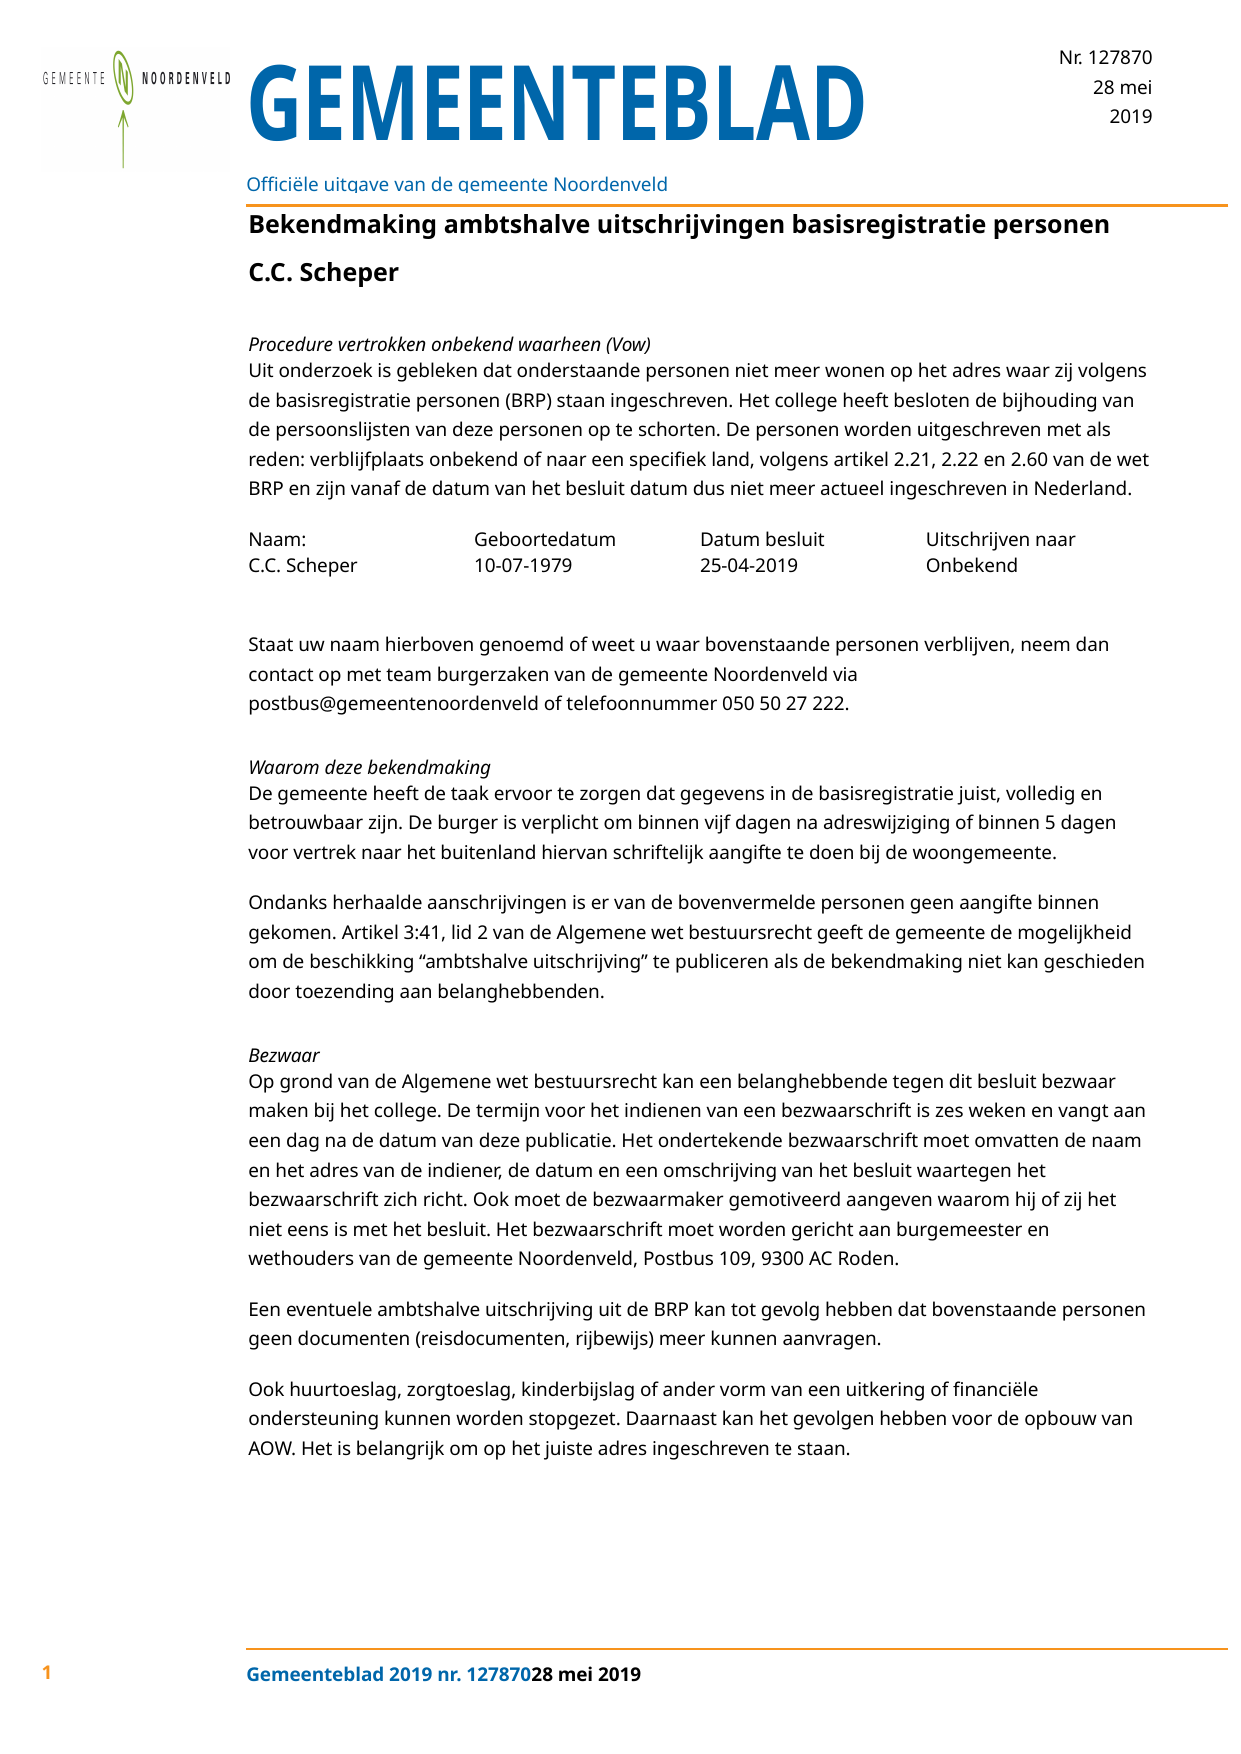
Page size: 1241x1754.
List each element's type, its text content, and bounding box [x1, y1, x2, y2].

text Op grond van de Algemene wet bestuursrecht kan een belanghebbende tegen dit besluit bezwaar maken bij het college. De termijn voor het indienen van een bezwaarschrift is zes weken en vangt aan een dag na de datum van deze publicatie. Het ondertekende bezwaarschrift moet omvatten de naam en het adres van de indiener, de datum en een omschrijving van het besluit waartegen het bezwaarschrift zich richt. Ook moet de bezwaarmaker gemotiveerd aangeven waarom hij of zij het niet eens is met het besluit. Het bezwaarschrift moet worden gericht aan burgemeester en wethouders van de gemeente Noordenveld, Postbus 109, 9300 AC Roden. [248, 1068, 1152, 1271]
table_header Uitschrijven naar [926, 526, 1152, 552]
table_cell Onbekend [926, 552, 1152, 577]
text Waarom deze bekendmaking [248, 754, 1152, 780]
table_cell 10-07-1979 [474, 552, 700, 577]
table_cell C.C. Scheper [248, 552, 474, 577]
text De gemeente heeft de taak ervoor te zorgen dat gegevens in de basisregistratie juist, volledig en betrouwbaar zijn. De burger is verplicht om binnen vijf dagen na adreswijziging of binnen 5 dagen voor vertrek naar het buitenland hiervan schriftelijk aangifte te doen bij de woongemeente. [248, 780, 1152, 865]
text Uit onderzoek is gebleken dat onderstaande personen niet meer wonen op het adres waar zij volgens de basisregistratie personen (BRP) staan ingeschreven. Het college heeft besloten de bijhouding van de persoonslijsten van deze personen op te schorten. De personen worden uitgeschreven met als reden: verblijfplaats onbekend of naar een specifiek land, volgens artikel 2.21, 2.22 en 2.60 van de wet BRP en zijn vanaf de datum van het besluit datum dus niet meer actueel ingeschreven in Nederland. [248, 357, 1152, 501]
text Een eventuele ambtshalve uitschrijving uit de BRP kan tot gevolg hebben dat bovenstaande personen geen documenten (reisdocumenten, rijbewijs) meer kunnen aanvragen. [248, 1296, 1152, 1351]
table_header Naam: [248, 526, 474, 552]
text Bezwaar [248, 1042, 1152, 1068]
table_header Datum besluit [700, 526, 926, 552]
text Staat uw naam hierboven genoemd of weet u waar bovenstaande personen verblijven, neem dan contact op met team burgerzaken van de gemeente Noordenveld via postbus@gemeentenoordenveld of telefoonnummer 050 50 27 222. [248, 631, 1152, 716]
table_cell 25-04-2019 [700, 552, 926, 577]
picture [41, 47, 231, 172]
text Procedure vertrokken onbekend waarheen (Vow) [248, 331, 1152, 357]
text Ook huurtoeslag, zorgtoeslag, kinderbijslag of ander vorm van een uitkering of financiële ondersteuning kunnen worden stopgezet. Daarnaast kan het gevolgen hebben voor de opbouw van AOW. Het is belangrijk om op het juiste adres ingeschreven te staan. [248, 1376, 1152, 1461]
text Ondanks herhaalde aanschrijvingen is er van de bovenvermelde personen geen aangifte binnen gekomen. Artikel 3:41, lid 2 van de Algemene wet bestuursrecht geeft de gemeente de mogelijkheid om de beschikking “ambtshalve uitschrijving” te publiceren als de bekendmaking niet kan geschieden door toezending aan belanghebbenden. [248, 889, 1152, 1004]
text Bekendmaking ambtshalve uitschrijvingen basisregistratie personen C.C. Scheper [248, 207, 1152, 288]
table_header Geboortedatum [474, 526, 700, 552]
